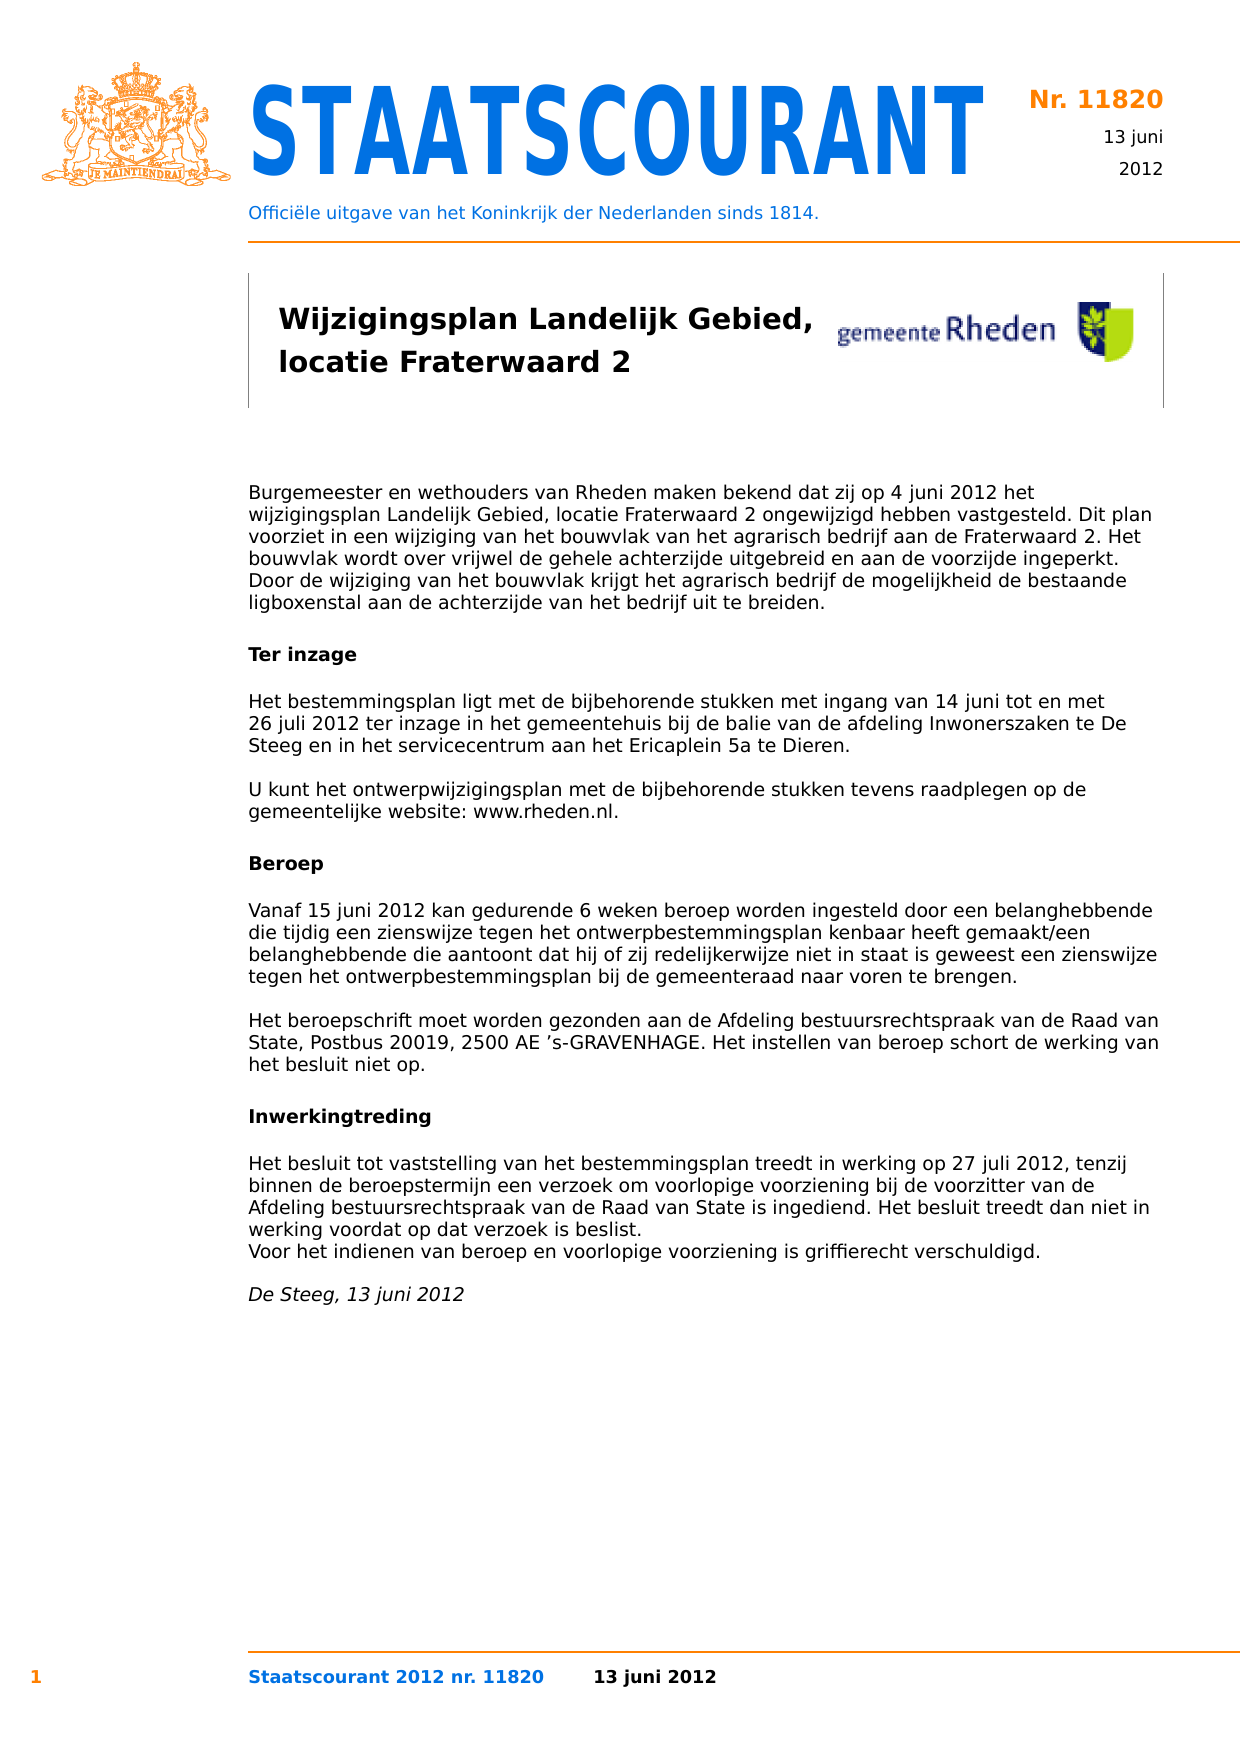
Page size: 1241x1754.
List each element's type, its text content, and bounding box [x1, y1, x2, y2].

text Het beroepschrift moet worden gezonden aan de Afdeling bestuursrechtspraak van de Raad van State, Postbus 20019, 2500 AE ’s-GRAVENHAGE. Het instellen van beroep schort de werking van het besluit niet op. [248, 1010, 1163, 1076]
text U kunt het ontwerpwijzigingsplan met de bijbehorende stukken tevens raadplegen op de gemeentelijke website: www.rheden.nl. [248, 779, 1163, 823]
text Het besluit tot vaststelling van het bestemmingsplan treedt in werking op 27 juli 2012, tenzij binnen de beroepstermijn een verzoek om voorlopige voorziening bij de voorzitter van de Afdeling bestuursrechtspraak van de Raad van State is ingediend. Het besluit treedt dan niet in werking voordat op dat verzoek is beslist. [248, 1153, 1163, 1241]
table_cell 13 juni [998, 121, 1240, 153]
table_cell 2012 [998, 153, 1240, 203]
subtitle Ter inzage [248, 644, 1163, 666]
subtitle Beroep [248, 853, 1163, 875]
text Burgemeester en wethouders van Rheden maken bekend dat zij op 4 juni 2012 het wijzigingsplan Landelijk Gebied, locatie Fraterwaard 2 ongewijzigd hebben vastgesteld. Dit plan voorziet in een wijziging van het bouwvlak van het agrarisch bedrijf aan de Fraterwaard 2. Het bouwvlak wordt over vrijwel de gehele achterzijde uitgebreid en aan de voorzijde ingeperkt. Door de wijziging van het bouwvlak krijgt het agrarisch bedrijf de mogelijkheid de bestaande ligboxenstal aan de achterzijde van het bedrijf uit te breiden. [248, 482, 1163, 614]
table_header [25, 62, 248, 241]
subtitle Wijzigingsplan Landelijk Gebied, locatie Fraterwaard 2 [249, 273, 1163, 408]
text Het bestemmingsplan ligt met de bijbehorende stukken met ingang van 14 juni tot en met 26 juli 2012 ter inzage in het gemeentehuis bij de balie van de afdeling Inwonerszaken te De Steeg en in het servicecentrum aan het Ericaplein 5a te Dieren. [248, 691, 1163, 757]
text De Steeg, 13 juni 2012 [248, 1284, 1163, 1306]
table_cell Officiële uitgave van het Koninkrijk der Nederlanden sinds 1814. [248, 203, 1240, 241]
text Voor het indienen van beroep en voorlopige voorziening is griffierecht verschuldigd. [248, 1241, 1163, 1262]
text Vanaf 15 juni 2012 kan gedurende 6 weken beroep worden ingesteld door een belanghebbende die tijdig een zienswijze tegen het ontwerpbestemmingsplan kenbaar heeft gemaakt/een belanghebbende die aantoont dat hij of zij redelijkerwijze niet in staat is geweest een zienswijze tegen het ontwerpbestemmingsplan bij de gemeenteraad naar voren te brengen. [248, 900, 1163, 988]
subtitle Inwerkingtreding [248, 1106, 1163, 1128]
table_header Nr. 11820 [998, 62, 1240, 121]
table_header STAATSCOURANT [248, 62, 998, 203]
picture [838, 302, 1134, 362]
picture [41, 62, 231, 186]
